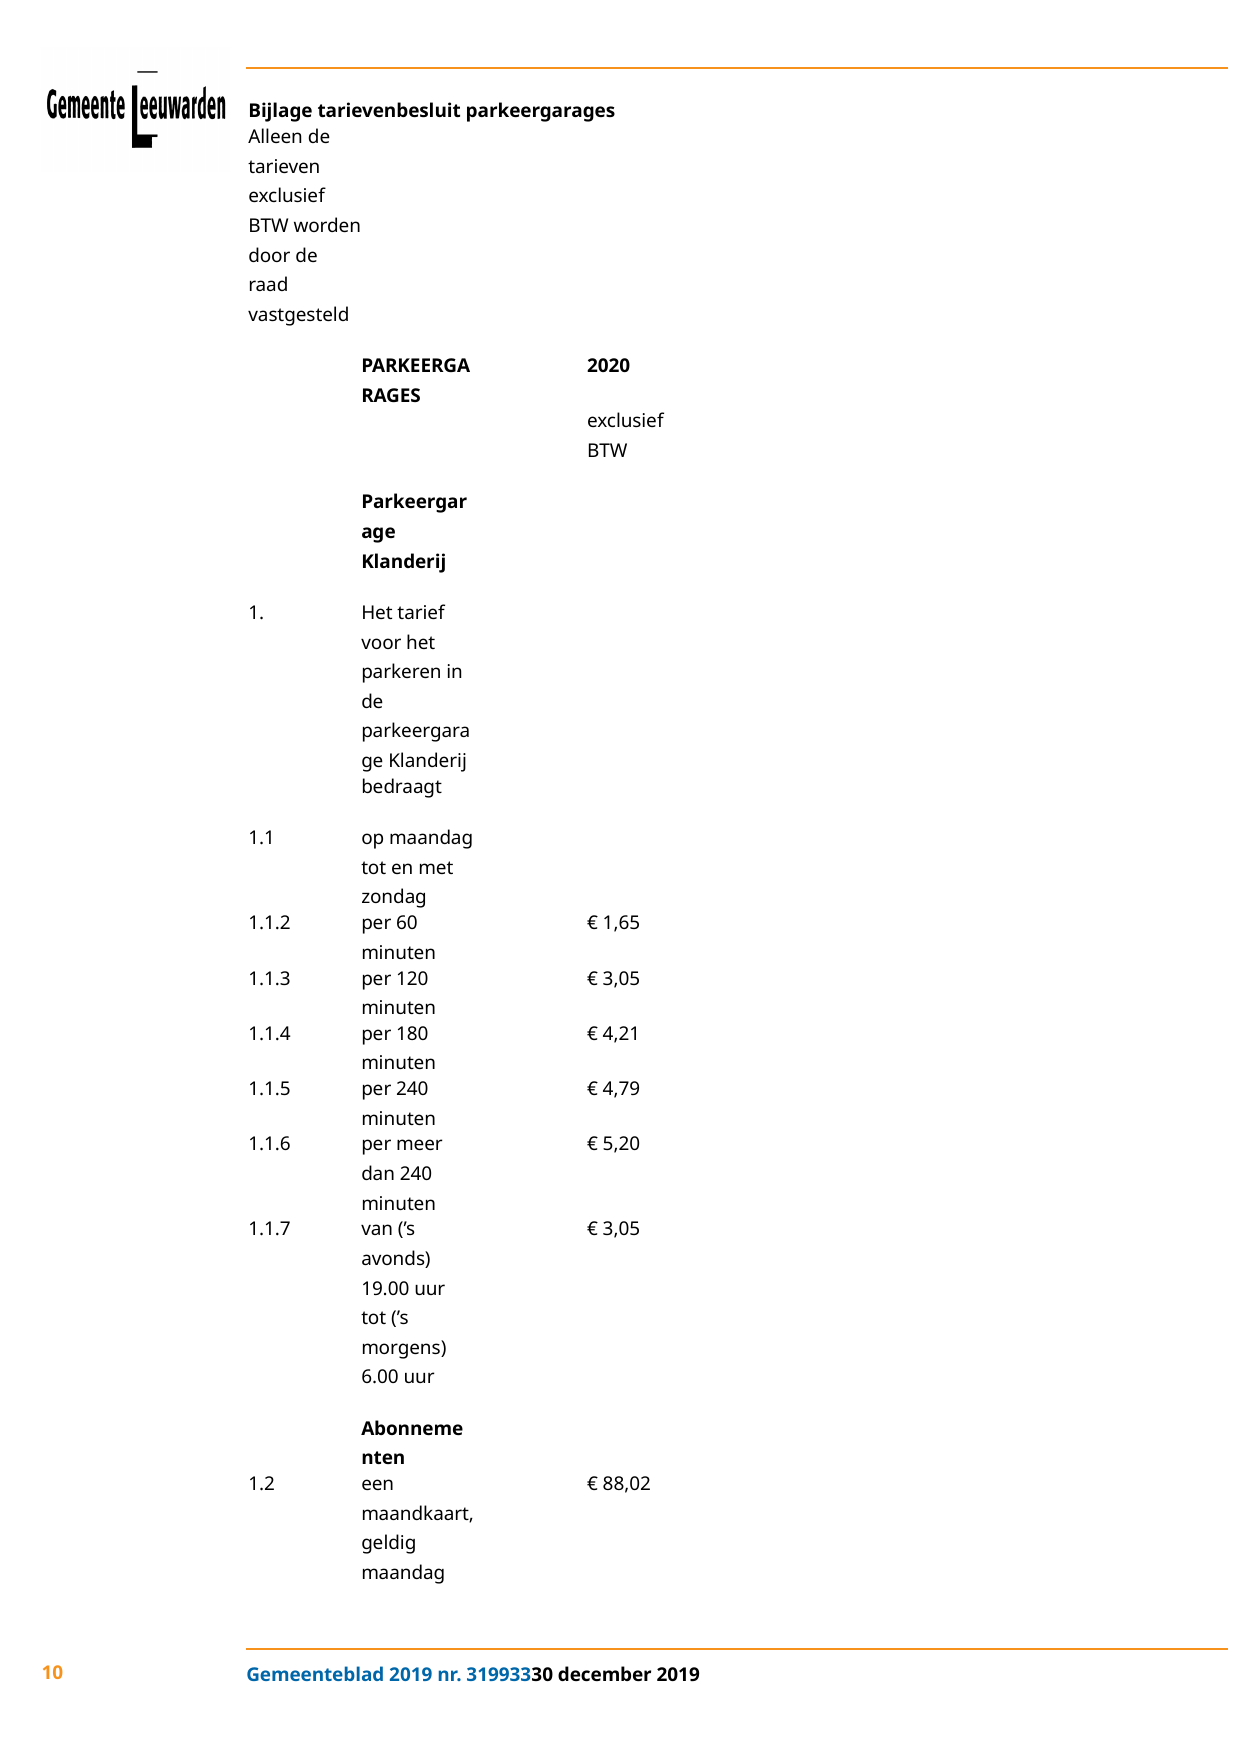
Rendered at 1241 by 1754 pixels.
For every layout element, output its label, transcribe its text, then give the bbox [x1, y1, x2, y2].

table_cell [587, 1415, 700, 1470]
table_cell [587, 773, 700, 799]
table_cell [587, 825, 700, 909]
table_cell [474, 574, 587, 599]
table_cell op maandag tot en met zondag [361, 825, 474, 909]
table_cell [587, 599, 700, 773]
table_cell [248, 408, 361, 463]
table_cell [587, 327, 700, 352]
table_cell 1.1.3 [248, 965, 361, 1020]
table_cell [587, 799, 700, 824]
table_cell [248, 327, 361, 352]
table_cell PARKEERGARAGES [361, 353, 474, 408]
table_cell € 4,21 [587, 1020, 700, 1075]
table_cell [361, 799, 474, 824]
table_cell [474, 909, 587, 965]
table_cell [587, 463, 700, 489]
table_cell [474, 799, 587, 824]
table_cell Abonnementen [361, 1415, 474, 1470]
table_header [474, 124, 587, 327]
table_cell 1.1.6 [248, 1131, 361, 1216]
table_cell [361, 327, 474, 352]
table_header Alleen de tarieven exclusief BTW worden door de raad vastgesteld [248, 124, 361, 327]
table_cell 1.1 [248, 825, 361, 909]
picture [41, 47, 231, 172]
table_cell per 180 minuten [361, 1020, 474, 1075]
table_cell 1.2 [248, 1470, 361, 1585]
table_cell [248, 463, 361, 489]
table_cell per 60 minuten [361, 909, 474, 965]
table_cell 1.1.7 [248, 1216, 361, 1389]
table_cell [474, 327, 587, 352]
table_cell 1. [248, 599, 361, 773]
table_cell [474, 489, 587, 574]
table_cell [248, 773, 361, 799]
table_cell € 1,65 [587, 909, 700, 965]
table_cell [587, 1389, 700, 1415]
table_cell 2020 [587, 353, 700, 408]
table_cell 1.1.4 [248, 1020, 361, 1075]
table_cell Het tarief voor het parkeren in de parkeergarage Klanderij [361, 599, 474, 773]
table_cell [248, 799, 361, 824]
table_cell [248, 574, 361, 599]
table_cell [474, 1075, 587, 1131]
table_cell [587, 489, 700, 574]
table_cell Parkeergarage Klanderij [361, 489, 474, 574]
table_cell [474, 599, 587, 773]
table_cell [587, 574, 700, 599]
table_cell van (’s avonds) 19.00 uur tot (’s morgens) 6.00 uur [361, 1216, 474, 1389]
table_cell [474, 1389, 587, 1415]
table_cell € 5,20 [587, 1131, 700, 1216]
table_cell [361, 574, 474, 599]
table_header [361, 124, 474, 327]
table_cell 1.1.2 [248, 909, 361, 965]
table_cell [248, 489, 361, 574]
table_cell [474, 408, 587, 463]
table_cell [361, 408, 474, 463]
table_cell € 4,79 [587, 1075, 700, 1131]
table_cell € 3,05 [587, 965, 700, 1020]
table_cell per meer dan 240 minuten [361, 1131, 474, 1216]
table_cell [361, 1389, 474, 1415]
table_cell [474, 773, 587, 799]
table_cell bedraagt [361, 773, 474, 799]
table_cell [474, 353, 587, 408]
table_cell € 3,05 [587, 1216, 700, 1389]
table_cell [474, 1470, 587, 1585]
table_cell een maandkaart, geldig maandag [361, 1470, 474, 1585]
table_cell € 88,02 [587, 1470, 700, 1585]
table_cell [248, 1415, 361, 1470]
table_cell [474, 965, 587, 1020]
text Bijlage tarievenbesluit parkeergarages [248, 95, 1152, 123]
table_cell [474, 1020, 587, 1075]
table_cell [474, 825, 587, 909]
table_cell exclusief BTW [587, 408, 700, 463]
table_cell 1.1.5 [248, 1075, 361, 1131]
table_cell [474, 1415, 587, 1470]
table_cell [248, 353, 361, 408]
table_cell [248, 1389, 361, 1415]
table_cell [474, 1131, 587, 1216]
table_cell per 120 minuten [361, 965, 474, 1020]
table_cell [474, 463, 587, 489]
table_cell [361, 463, 474, 489]
table_cell per 240 minuten [361, 1075, 474, 1131]
table_cell [474, 1216, 587, 1389]
